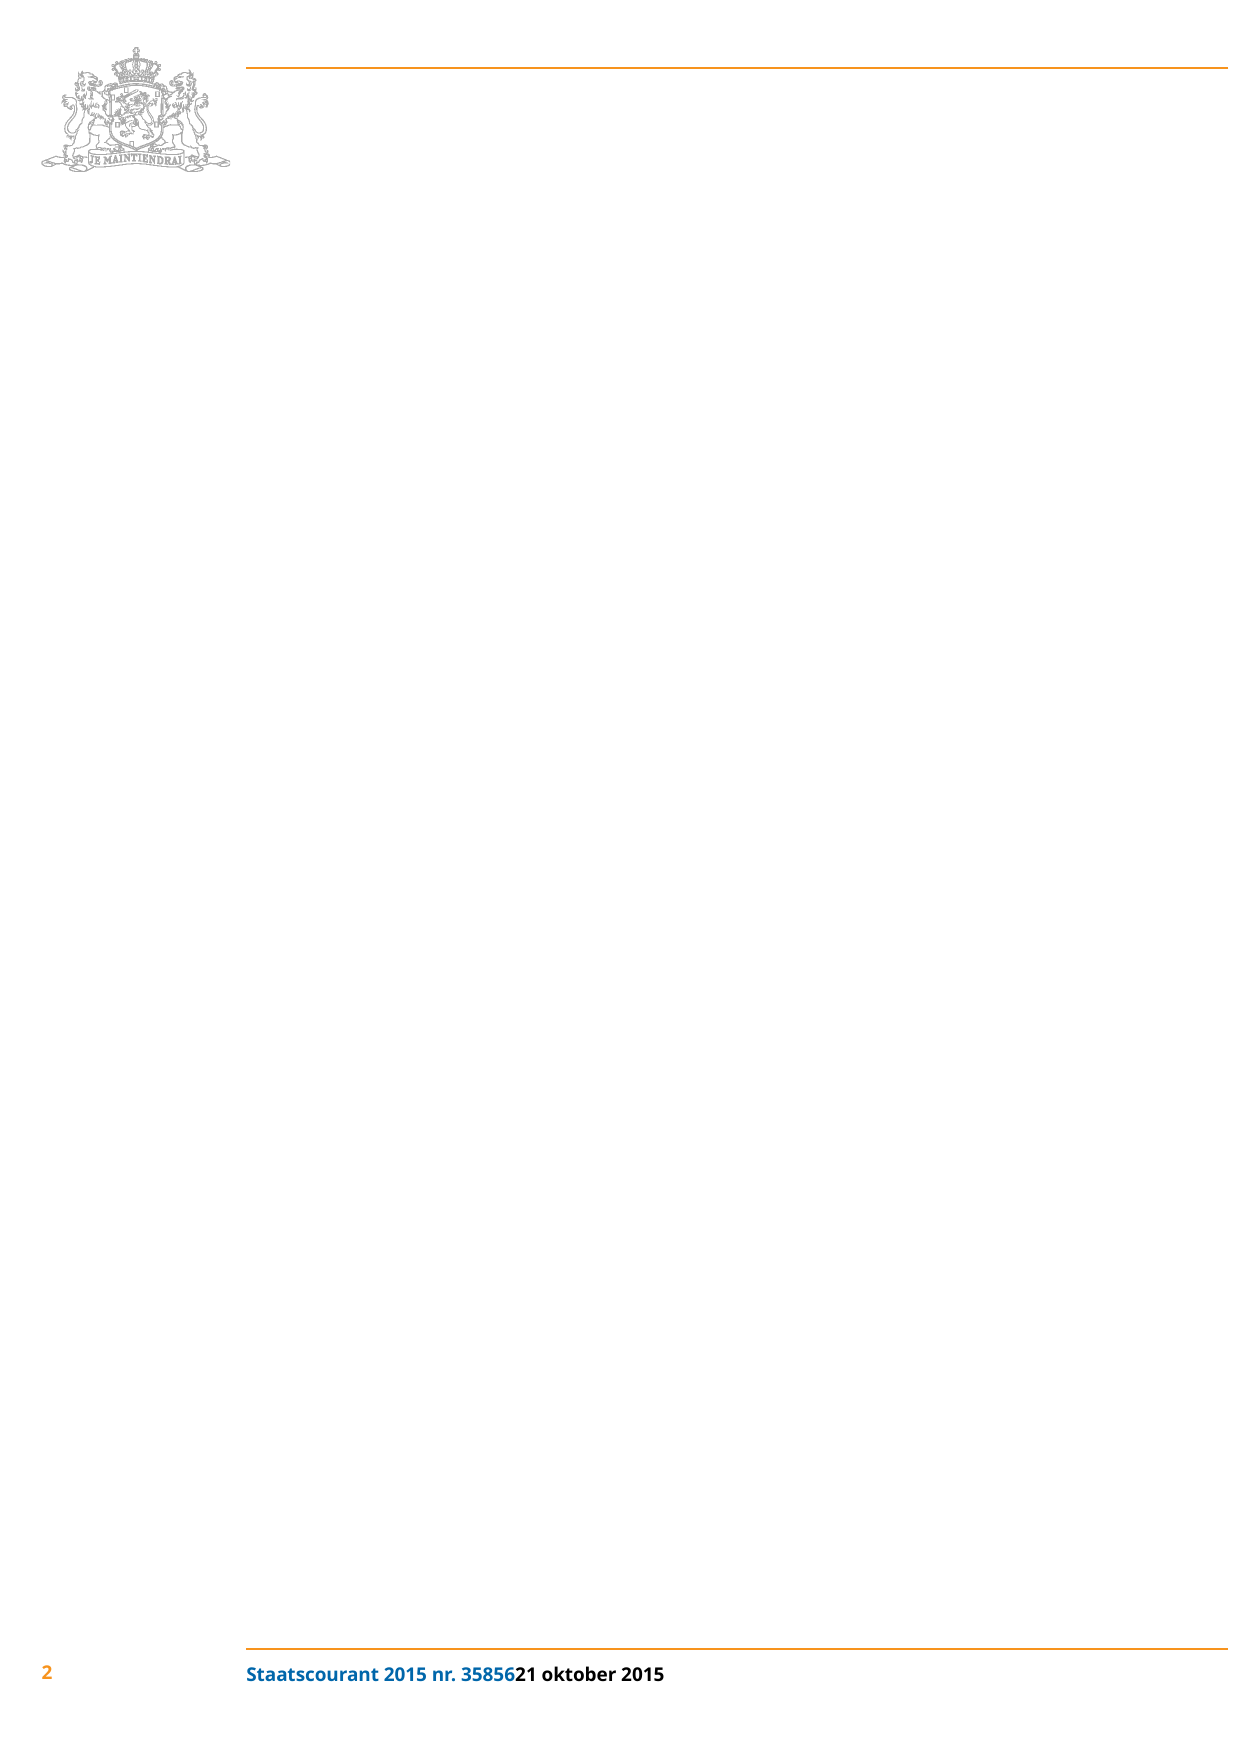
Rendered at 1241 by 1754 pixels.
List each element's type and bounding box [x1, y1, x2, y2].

picture [41, 47, 231, 172]
